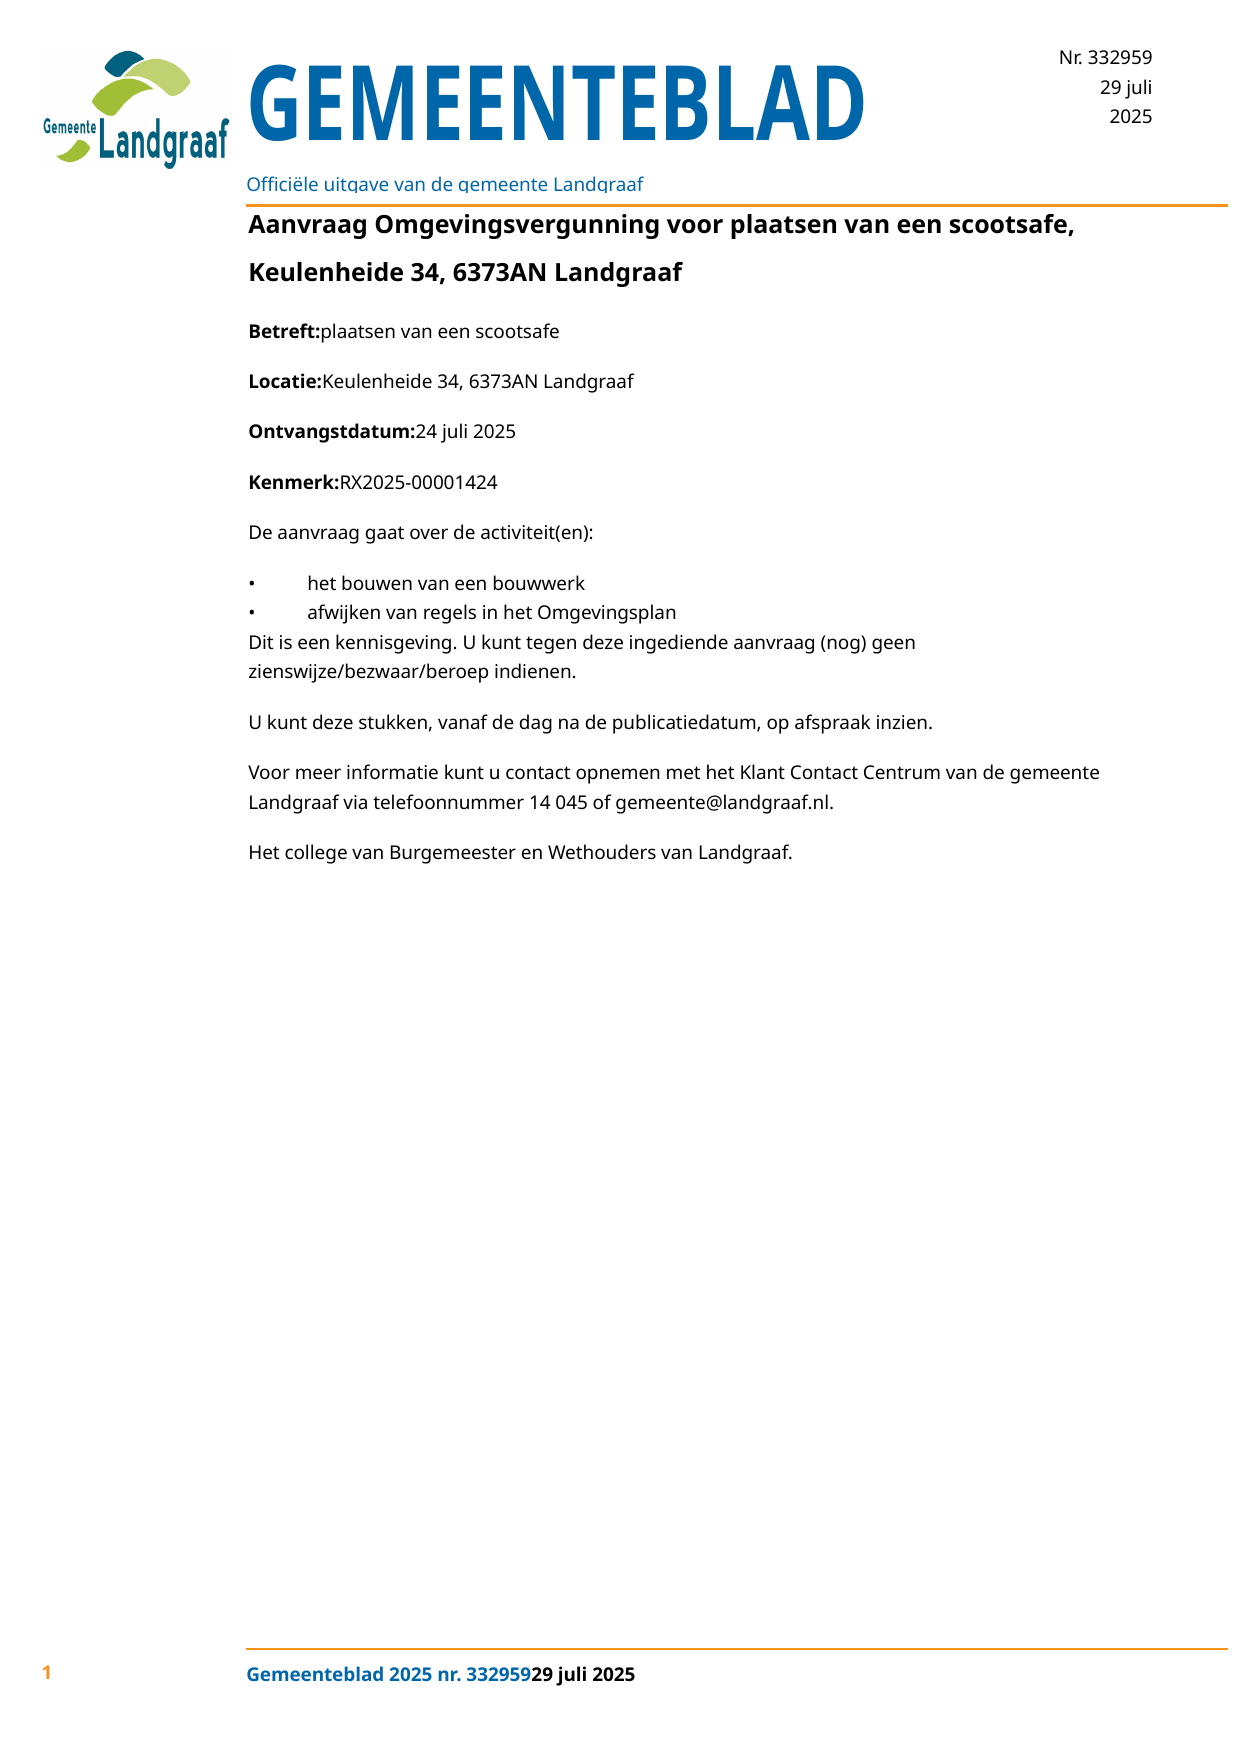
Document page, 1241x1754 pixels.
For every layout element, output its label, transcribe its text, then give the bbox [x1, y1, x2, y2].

text Betreft:plaatsen van een scootsafe [248, 318, 1152, 344]
text Voor meer informatie kunt u contact opnemen met het Klant Contact Centrum van de gemeente Landgraaf via telefoonnummer 14 045 of gemeente@landgraaf.nl. [248, 759, 1152, 815]
text Ontvangstdatum:24 juli 2025 [248, 419, 1152, 444]
text Dit is een kennisgeving. U kunt tegen deze ingediende aanvraag (nog) geen zienswijze/bezwaar/beroep indienen. [248, 629, 1152, 684]
text U kunt deze stukken, vanaf de dag na de publicatiedatum, op afspraak inzien. [248, 709, 1152, 735]
text De aanvraag gaat over de activiteit(en): [248, 519, 1152, 545]
picture [41, 47, 231, 172]
list het bouwen van een bouwwerk [248, 570, 1152, 596]
list afwijken van regels in het Omgevingsplan [248, 599, 1152, 625]
text Het college van Burgemeester en Wethouders van Landgraaf. [248, 839, 1152, 865]
text Aanvraag Omgevingsvergunning voor plaatsen van een scootsafe, Keulenheide 34, 6373AN Landgraaf [248, 207, 1152, 288]
text Kenmerk:RX2025-00001424 [248, 469, 1152, 495]
text Locatie:Keulenheide 34, 6373AN Landgraaf [248, 368, 1152, 394]
